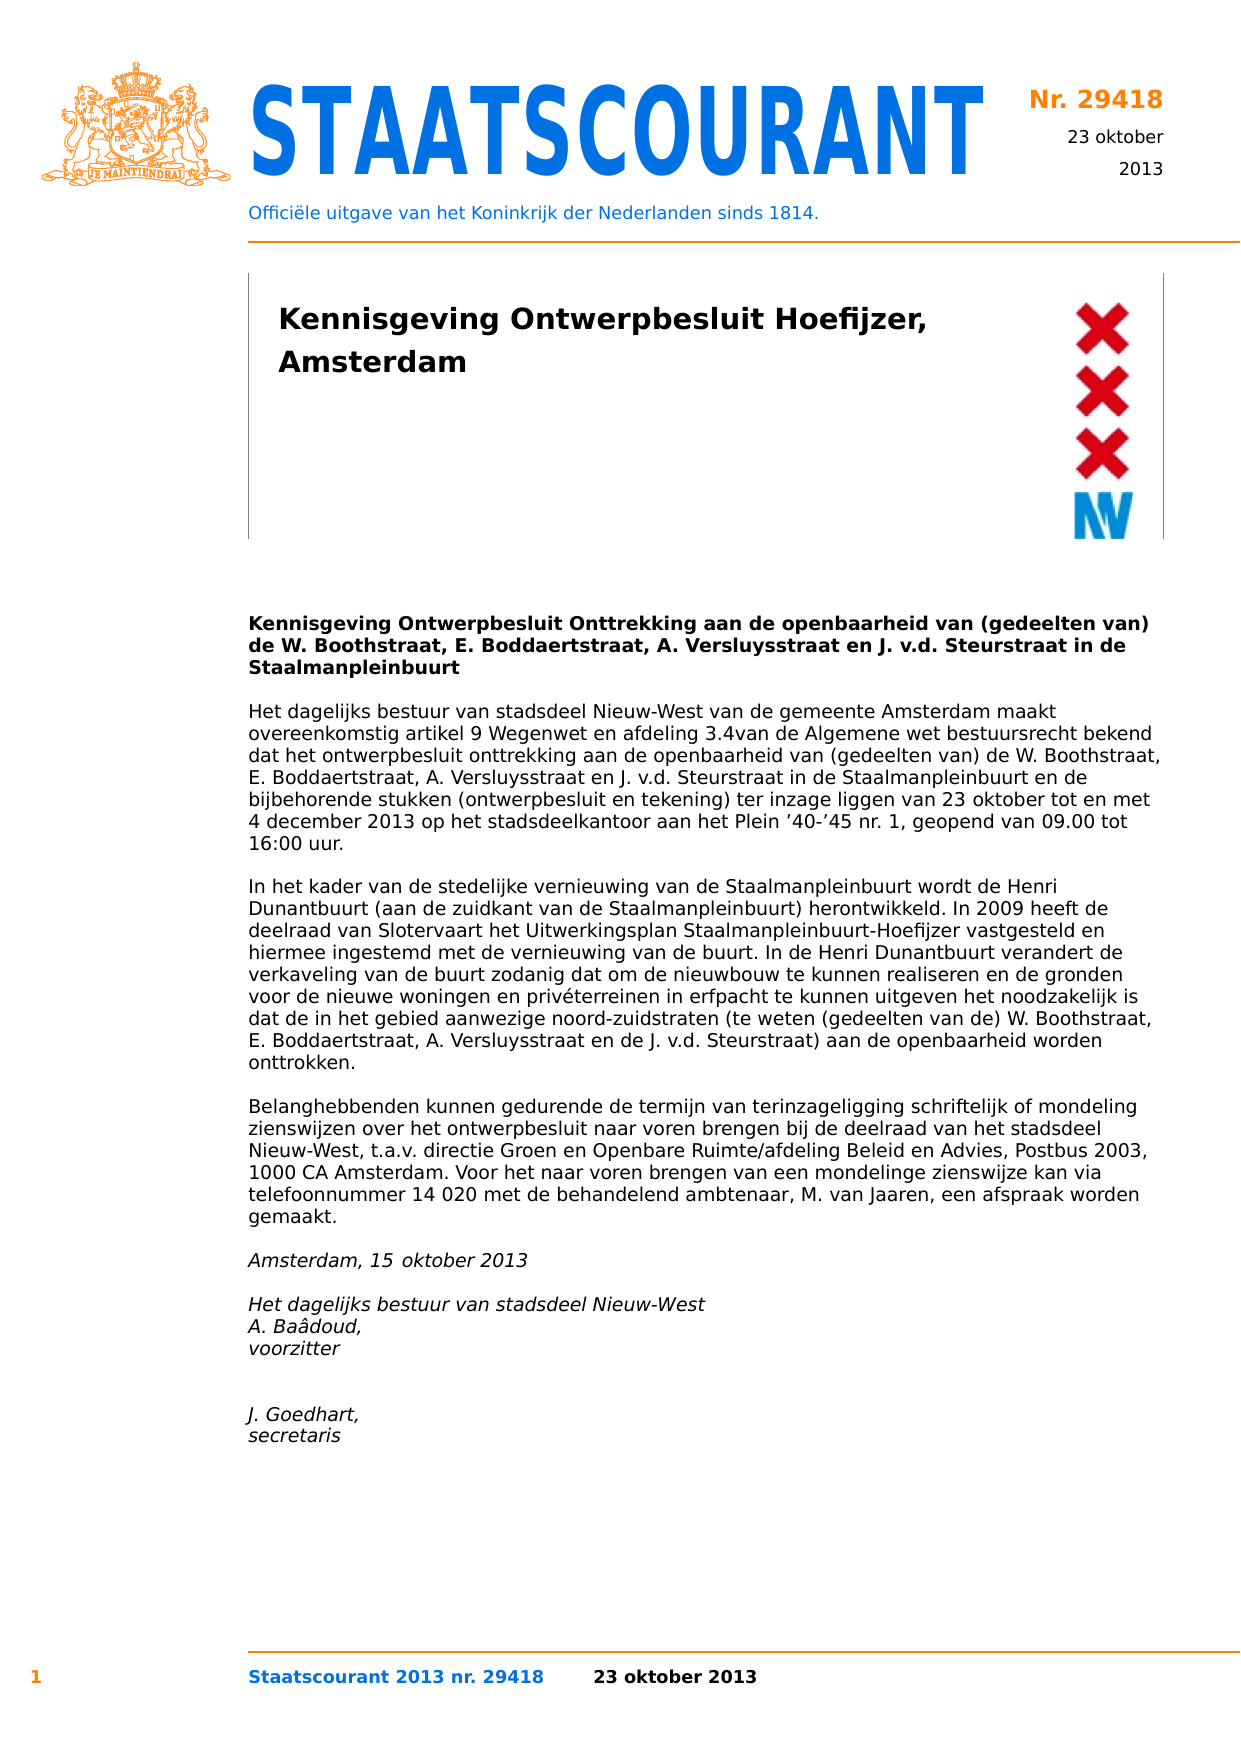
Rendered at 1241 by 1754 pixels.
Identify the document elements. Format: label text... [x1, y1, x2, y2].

text Amsterdam, 15 oktober 2013 [248, 1250, 1163, 1272]
picture [41, 62, 231, 186]
text Het dagelijks bestuur van stadsdeel Nieuw-West A. Baâdoud, voorzitter [248, 1294, 1163, 1359]
table_header Nr. 29418 [998, 62, 1240, 121]
text Het dagelijks bestuur van stadsdeel Nieuw-West van de gemeente Amsterdam maakt overeenkomstig artikel 9 Wegenwet en afdeling 3.4van de Algemene wet bestuursrecht bekend dat het ontwerpbesluit onttrekking aan de openbaarheid van (gedeelten van) de W. Boothstraat, E. Boddaertstraat, A. Versluysstraat en J. v.d. Steurstraat in de Staalmanpleinbuurt en de bijbehorende stukken (ontwerpbesluit en tekening) ter inzage liggen van 23 oktober tot en met 4 december 2013 op het stadsdeelkantoor aan het Plein ’40-’45 nr. 1, geopend van 09.00 tot 16:00 uur. [248, 701, 1163, 854]
table_cell Officiële uitgave van het Koninkrijk der Nederlanden sinds 1814. [248, 203, 1240, 241]
table_header STAATSCOURANT [248, 62, 998, 203]
table_cell 2013 [998, 153, 1240, 203]
text In het kader van de stedelijke vernieuwing van de Staalmanpleinbuurt wordt de Henri Dunantbuurt (aan de zuidkant van de Staalmanpleinbuurt) herontwikkeld. In 2009 heeft de deelraad van Slotervaart het Uitwerkingsplan Staalmanpleinbuurt-Hoefijzer vastgesteld en hiermee ingestemd met de vernieuwing van de buurt. In de Henri Dunantbuurt verandert de verkaveling van de buurt zodanig dat om de nieuwbouw te kunnen realiseren en de gronden voor de nieuwe woningen en privéterreinen in erfpacht te kunnen uitgeven het noodzakelijk is dat de in het gebied aanwezige noord-zuidstraten (te weten (gedeelten van de) W. Boothstraat, E. Boddaertstraat, A. Versluysstraat en de J. v.d. Steurstraat) aan de openbaarheid worden onttrokken. [248, 876, 1163, 1074]
text Belanghebbenden kunnen gedurende de termijn van terinzageligging schriftelijk of mondeling zienswijzen over het ontwerpbesluit naar voren brengen bij de deelraad van het stadsdeel Nieuw-West, t.a.v. directie Groen en Openbare Ruimte/afdeling Beleid en Advies, Postbus 2003, 1000 CA Amsterdam. Voor het naar voren brengen van een mondelinge zienswijze kan via telefoonnummer 14 020 met de behandelend ambtenaar, M. van Jaaren, een afspraak worden gemaakt. [248, 1096, 1163, 1228]
subtitle Kennisgeving Ontwerpbesluit Hoefijzer, Amsterdam [249, 273, 1163, 539]
picture [1074, 302, 1134, 539]
table_header [25, 62, 248, 241]
text Kennisgeving Ontwerpbesluit Onttrekking aan de openbaarheid van (gedeelten van) de W. Boothstraat, E. Boddaertstraat, A. Versluysstraat en J. v.d. Steurstraat in de Staalmanpleinbuurt [248, 613, 1163, 679]
table_cell 23 oktober [998, 121, 1240, 153]
text J. Goedhart, secretaris [248, 1381, 1163, 1447]
